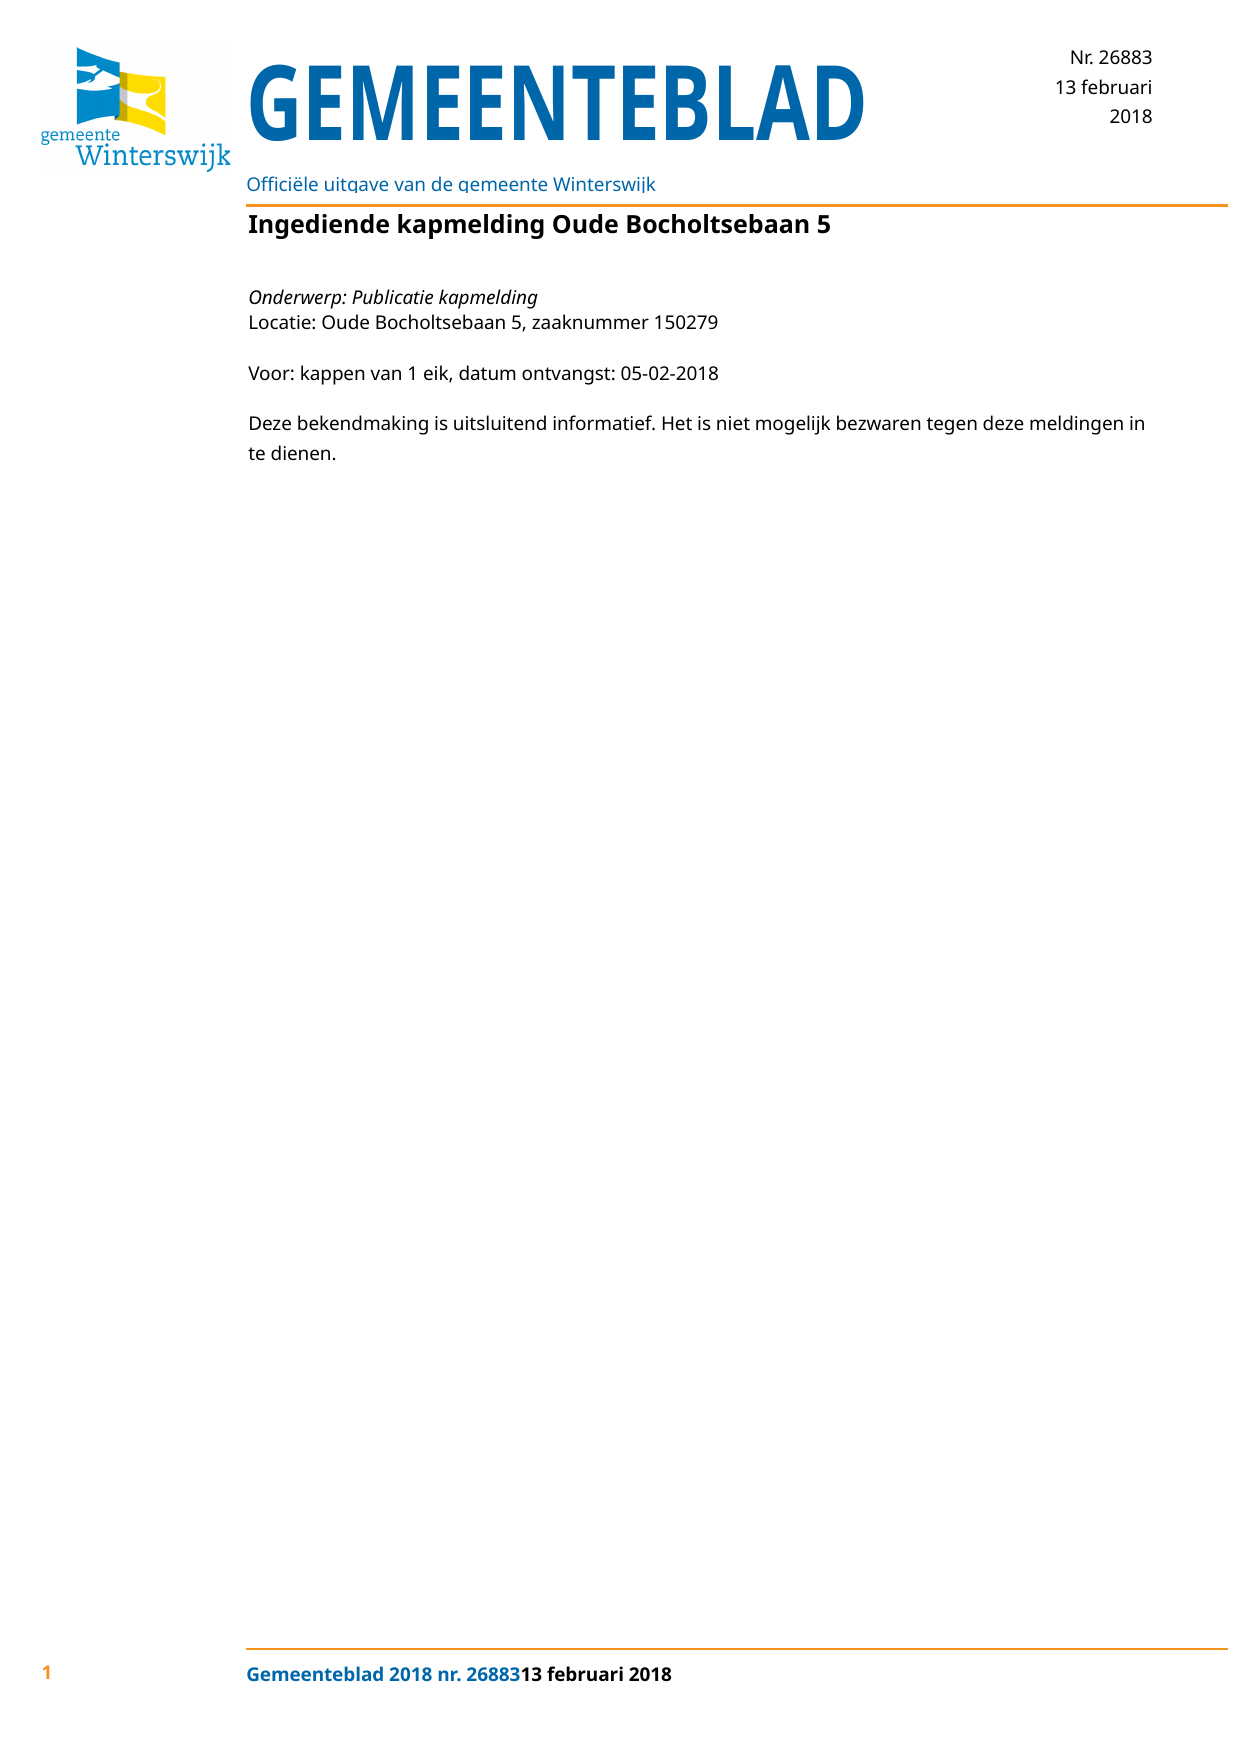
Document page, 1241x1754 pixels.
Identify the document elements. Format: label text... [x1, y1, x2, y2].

picture [225, 153, 231, 162]
text Onderwerp: Publicatie kapmelding [248, 284, 1152, 309]
text Voor: kappen van 1 eik, datum ontvangst: 05-02-2018 [248, 360, 1152, 386]
text Deze bekendmaking is uitsluitend informatief. Het is niet mogelijk bezwaren tegen deze meldingen in te dienen. [248, 410, 1152, 466]
text Ingediende kapmelding Oude Bocholtsebaan 5 [248, 207, 1152, 241]
text Locatie: Oude Bocholtsebaan 5, zaaknummer 150279 [248, 309, 1152, 335]
picture [41, 47, 231, 172]
